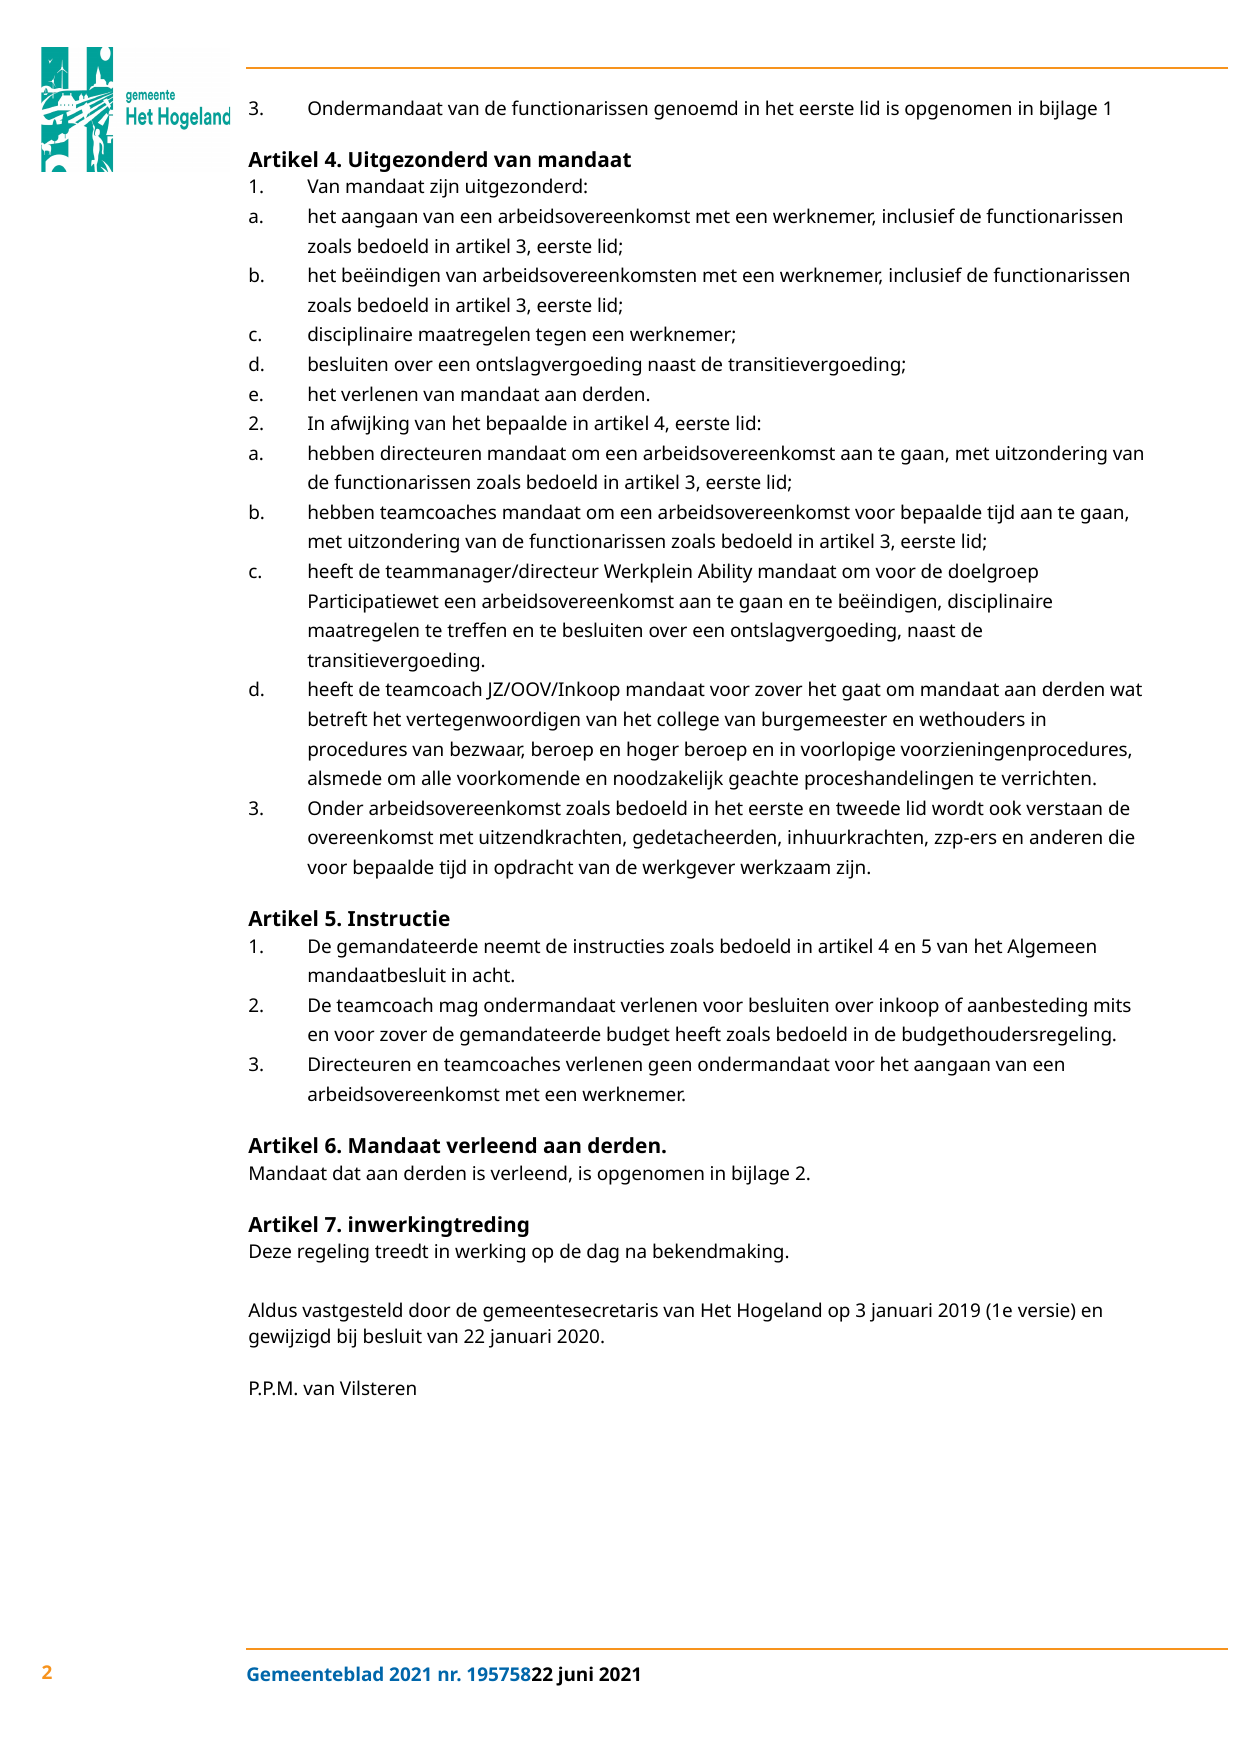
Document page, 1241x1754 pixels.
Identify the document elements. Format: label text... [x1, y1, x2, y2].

text Artikel 6. Mandaat verleend aan derden. [248, 1131, 1152, 1160]
list het verlenen van mandaat aan derden. [248, 381, 1152, 406]
text Artikel 4. Uitgezonderd van mandaat [248, 145, 1152, 174]
list hebben teamcoaches mandaat om een arbeidsovereenkomst voor bepaalde tijd aan te gaan, met uitzondering van de functionarissen zoals bedoeld in artikel 3, eerste lid; [248, 499, 1152, 554]
text Mandaat dat aan derden is verleend, is opgenomen in bijlage 2. [248, 1160, 1152, 1185]
list In afwijking van het bepaalde in artikel 4, eerste lid: [248, 410, 1152, 436]
list disciplinaire maatregelen tegen een werknemer; [248, 322, 1152, 347]
list heeft de teamcoach JZ/OOV/Inkoop mandaat voor zover het gaat om mandaat aan derden wat betreft het vertegenwoordigen van het college van burgemeester en wethouders in procedures van bezwaar, beroep en hoger beroep en in voorlopige voorzieningenprocedures, alsmede om alle voorkomende en noodzakelijk geachte proceshandelingen te verrichten. [248, 677, 1152, 791]
list Onder arbeidsovereenkomst zoals bedoeld in het eerste en tweede lid wordt ook verstaan de overeenkomst met uitzendkrachten, gedetacheerden, inhuurkrachten, zzp-ers en anderen die voor bepaalde tijd in opdracht van de werkgever werkzaam zijn. [248, 795, 1152, 880]
list het beëindigen van arbeidsovereenkomsten met een werknemer, inclusief de functionarissen zoals bedoeld in artikel 3, eerste lid; [248, 262, 1152, 318]
list hebben directeuren mandaat om een arbeidsovereenkomst aan te gaan, met uitzondering van de functionarissen zoals bedoeld in artikel 3, eerste lid; [248, 440, 1152, 495]
list heeft de teammanager/directeur Werkplein Ability mandaat om voor de doelgroep Participatiewet een arbeidsovereenkomst aan te gaan en te beëindigen, disciplinaire maatregelen te treffen en te besluiten over een ontslagvergoeding, naast de transitievergoeding. [248, 558, 1152, 673]
picture [41, 47, 231, 172]
text Artikel 7. inwerkingtreding [248, 1210, 1152, 1238]
list De teamcoach mag ondermandaat verlenen voor besluiten over inkoop of aanbesteding mits en voor zover de gemandateerde budget heeft zoals bedoeld in de budgethoudersregeling. [248, 992, 1152, 1047]
list Ondermandaat van de functionarissen genoemd in het eerste lid is opgenomen in bijlage 1 [248, 95, 1152, 121]
text P.P.M. van Vilsteren [248, 1375, 1152, 1401]
list De gemandateerde neemt de instructies zoals bedoeld in artikel 4 en 5 van het Algemeen mandaatbesluit in acht. [248, 933, 1152, 988]
text Aldus vastgesteld door de gemeentesecretaris van Het Hogeland op 3 januari 2019 (1e versie) en gewijzigd bij besluit van 22 januari 2020. [248, 1298, 1152, 1349]
list besluiten over een ontslagvergoeding naast de transitievergoeding; [248, 351, 1152, 377]
text Artikel 5. Instructie [248, 904, 1152, 933]
list Directeuren en teamcoaches verlenen geen ondermandaat voor het aangaan van een arbeidsovereenkomst met een werknemer. [248, 1051, 1152, 1107]
text Deze regeling treedt in werking op de dag na bekendmaking. [248, 1238, 1152, 1264]
list het aangaan van een arbeidsovereenkomst met een werknemer, inclusief de functionarissen zoals bedoeld in artikel 3, eerste lid; [248, 203, 1152, 258]
list Van mandaat zijn uitgezonderd: [248, 174, 1152, 199]
